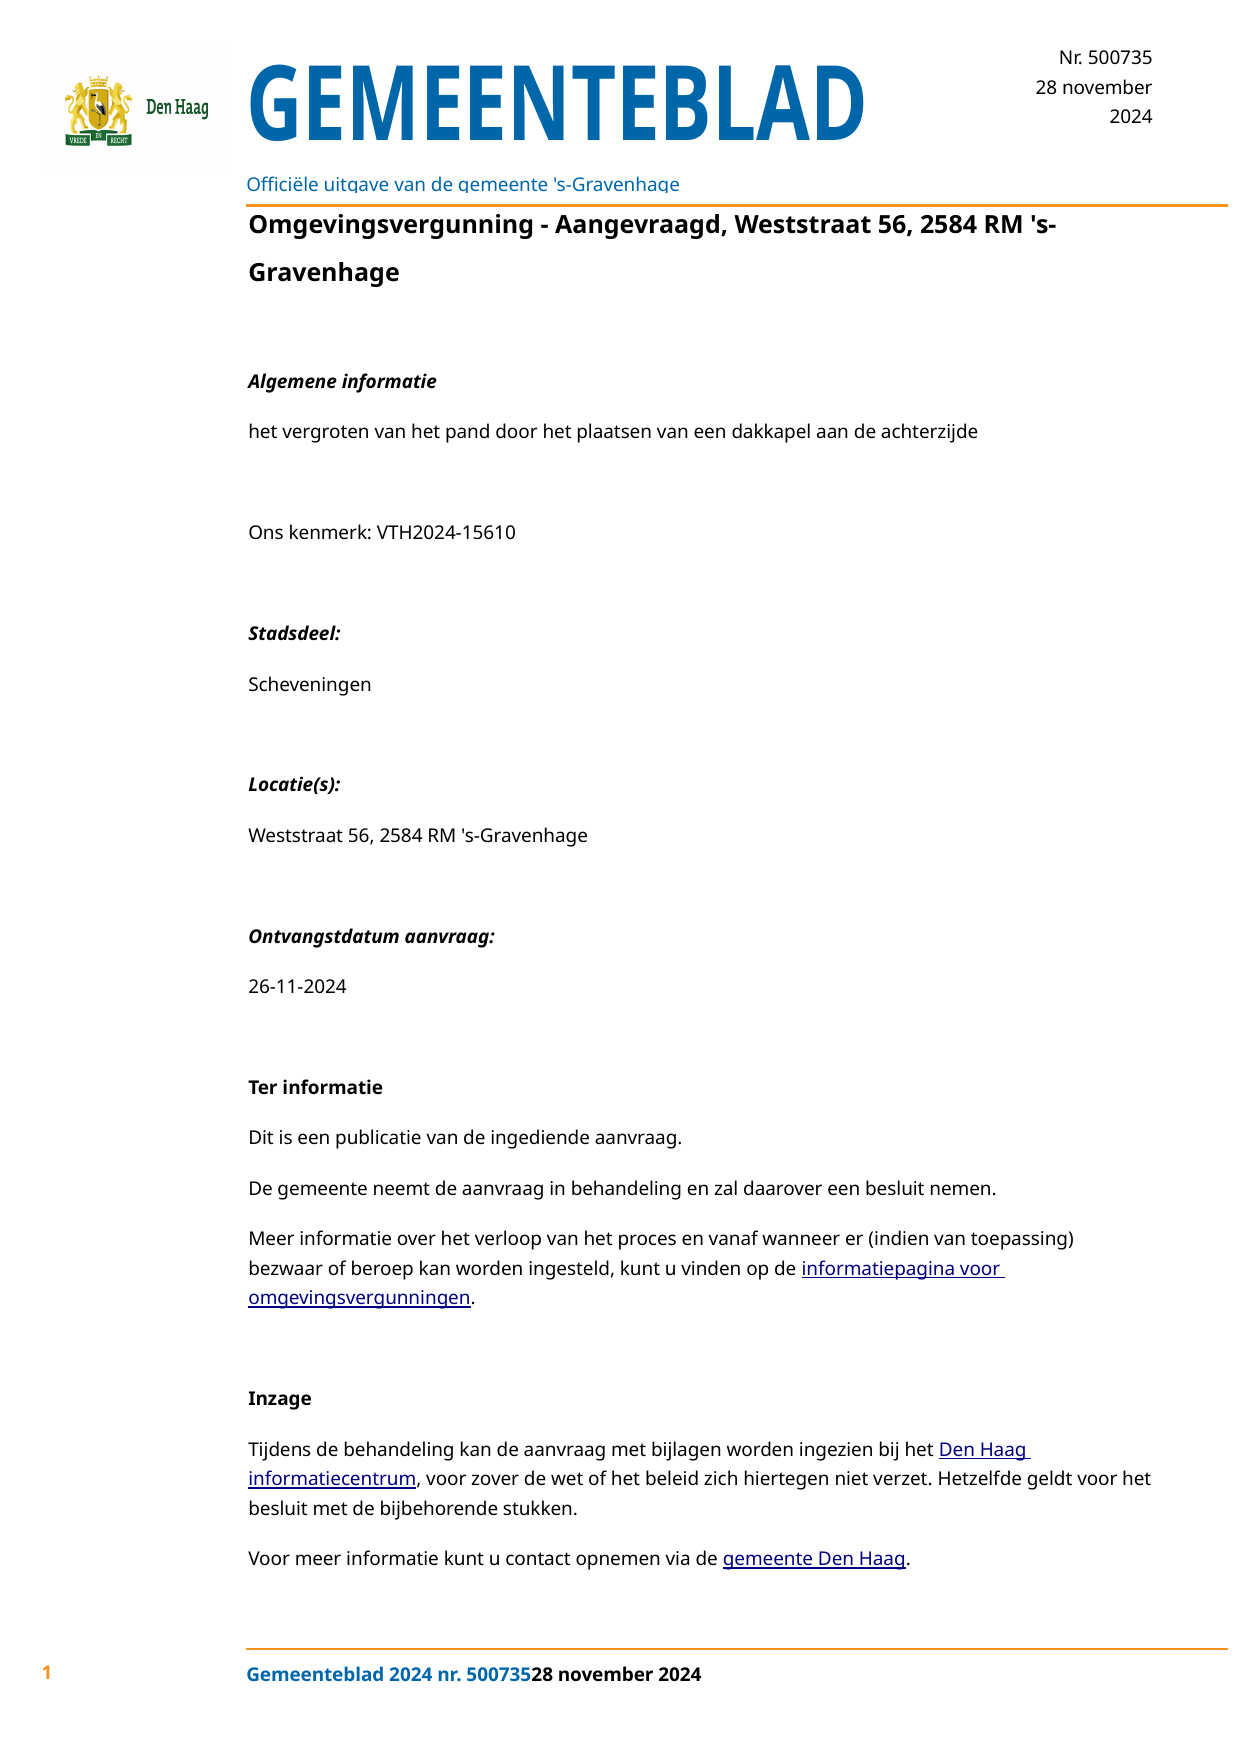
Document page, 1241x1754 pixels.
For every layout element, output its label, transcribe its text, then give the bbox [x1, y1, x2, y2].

text Locatie(s): [248, 772, 1152, 797]
text Weststraat 56, 2584 RM 's-Gravenhage [248, 822, 1152, 848]
text Scheveningen [248, 671, 1152, 697]
text Tijdens de behandeling kan de aanvraag met bijlagen worden ingezien bij het Den Haag informatiecentrum, voor zover de wet of het beleid zich hiertegen niet verzet. Hetzelfde geldt voor het besluit met de bijbehorende stukken. [248, 1436, 1152, 1521]
text Ter informatie [248, 1074, 1152, 1100]
text het vergroten van het pand door het plaatsen van een dakkapel aan de achterzijde [248, 419, 1152, 444]
picture [41, 47, 231, 172]
text Voor meer informatie kunt u contact opnemen via de gemeente Den Haag. [248, 1545, 1152, 1571]
text De gemeente neemt de aanvraag in behandeling en zal daarover een besluit nemen. [248, 1175, 1152, 1201]
text Inzage [248, 1385, 1152, 1411]
text Meer informatie over het verloop van het proces en vanaf wanneer er (indien van toepassing) bezwaar of beroep kan worden ingesteld, kunt u vinden op de informatiepagina voor omgevingsvergunningen. [248, 1225, 1152, 1310]
text Ons kenmerk: VTH2024-15610 [248, 519, 1152, 545]
text Stadsdeel: [248, 620, 1152, 646]
text 26-11-2024 [248, 973, 1152, 999]
text Dit is een publicatie van de ingediende aanvraag. [248, 1124, 1152, 1150]
text Omgevingsvergunning - Aangevraagd, Weststraat 56, 2584 RM 's-Gravenhage [248, 207, 1152, 288]
text Ontvangstdatum aanvraag: [248, 923, 1152, 949]
text Algemene informatie [248, 368, 1152, 394]
